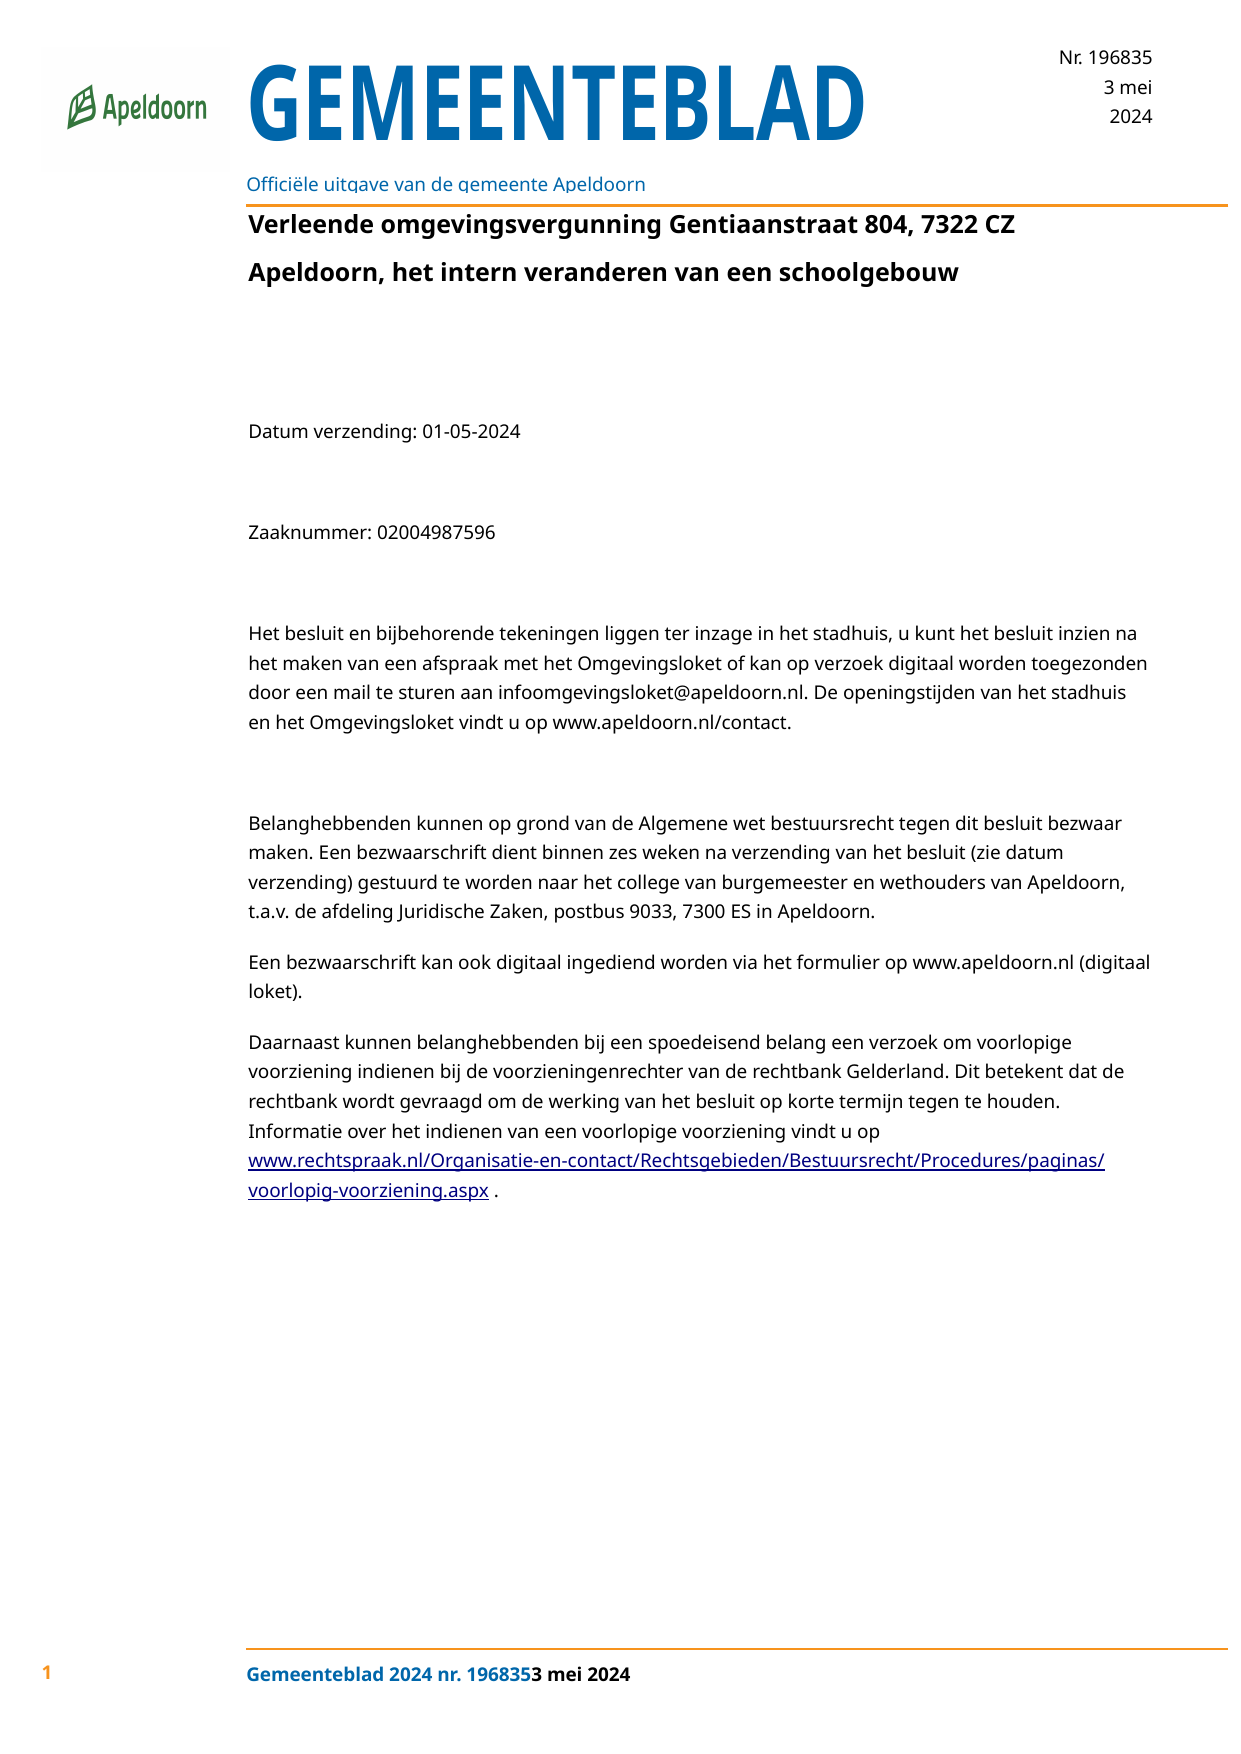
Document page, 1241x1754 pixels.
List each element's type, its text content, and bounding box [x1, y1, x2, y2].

text Belanghebbenden kunnen op grond van de Algemene wet bestuursrecht tegen dit besluit bezwaar maken. Een bezwaarschrift dient binnen zes weken na verzending van het besluit (zie datum verzending) gestuurd te worden naar het college van burgemeester en wethouders van Apeldoorn, t.a.v. de afdeling Juridische Zaken, postbus 9033, 7300 ES in Apeldoorn. [248, 810, 1152, 924]
text Een bezwaarschrift kan ook digitaal ingediend worden via het formulier op www.apeldoorn.nl (digitaal loket). [248, 949, 1152, 1004]
picture [41, 47, 231, 172]
text Datum verzending: 01-05-2024 [248, 419, 1152, 444]
text Daarnaast kunnen belanghebbenden bij een spoedeisend belang een verzoek om voorlopige voorziening indienen bij de voorzieningenrechter van de rechtbank Gelderland. Dit betekent dat de rechtbank wordt gevraagd om de werking van het besluit op korte termijn tegen te houden. Informatie over het indienen van een voorlopige voorziening vindt u op www.rechtspraak.nl/Organisatie-en-contact/Rechtsgebieden/Bestuursrecht/Procedures/paginas/voorlopig-voorziening.aspx . [248, 1029, 1152, 1203]
text Verleende omgevingsvergunning Gentiaanstraat 804, 7322 CZ Apeldoorn, het intern veranderen van een schoolgebouw [248, 207, 1152, 288]
text Het besluit en bijbehorende tekeningen liggen ter inzage in het stadhuis, u kunt het besluit inzien na het maken van een afspraak met het Omgevingsloket of kan op verzoek digitaal worden toegezonden door een mail te sturen aan infoomgevingsloket@apeldoorn.nl. De openingstijden van het stadhuis en het Omgevingsloket vindt u op www.apeldoorn.nl/contact. [248, 620, 1152, 735]
text Zaaknummer: 02004987596 [248, 519, 1152, 545]
